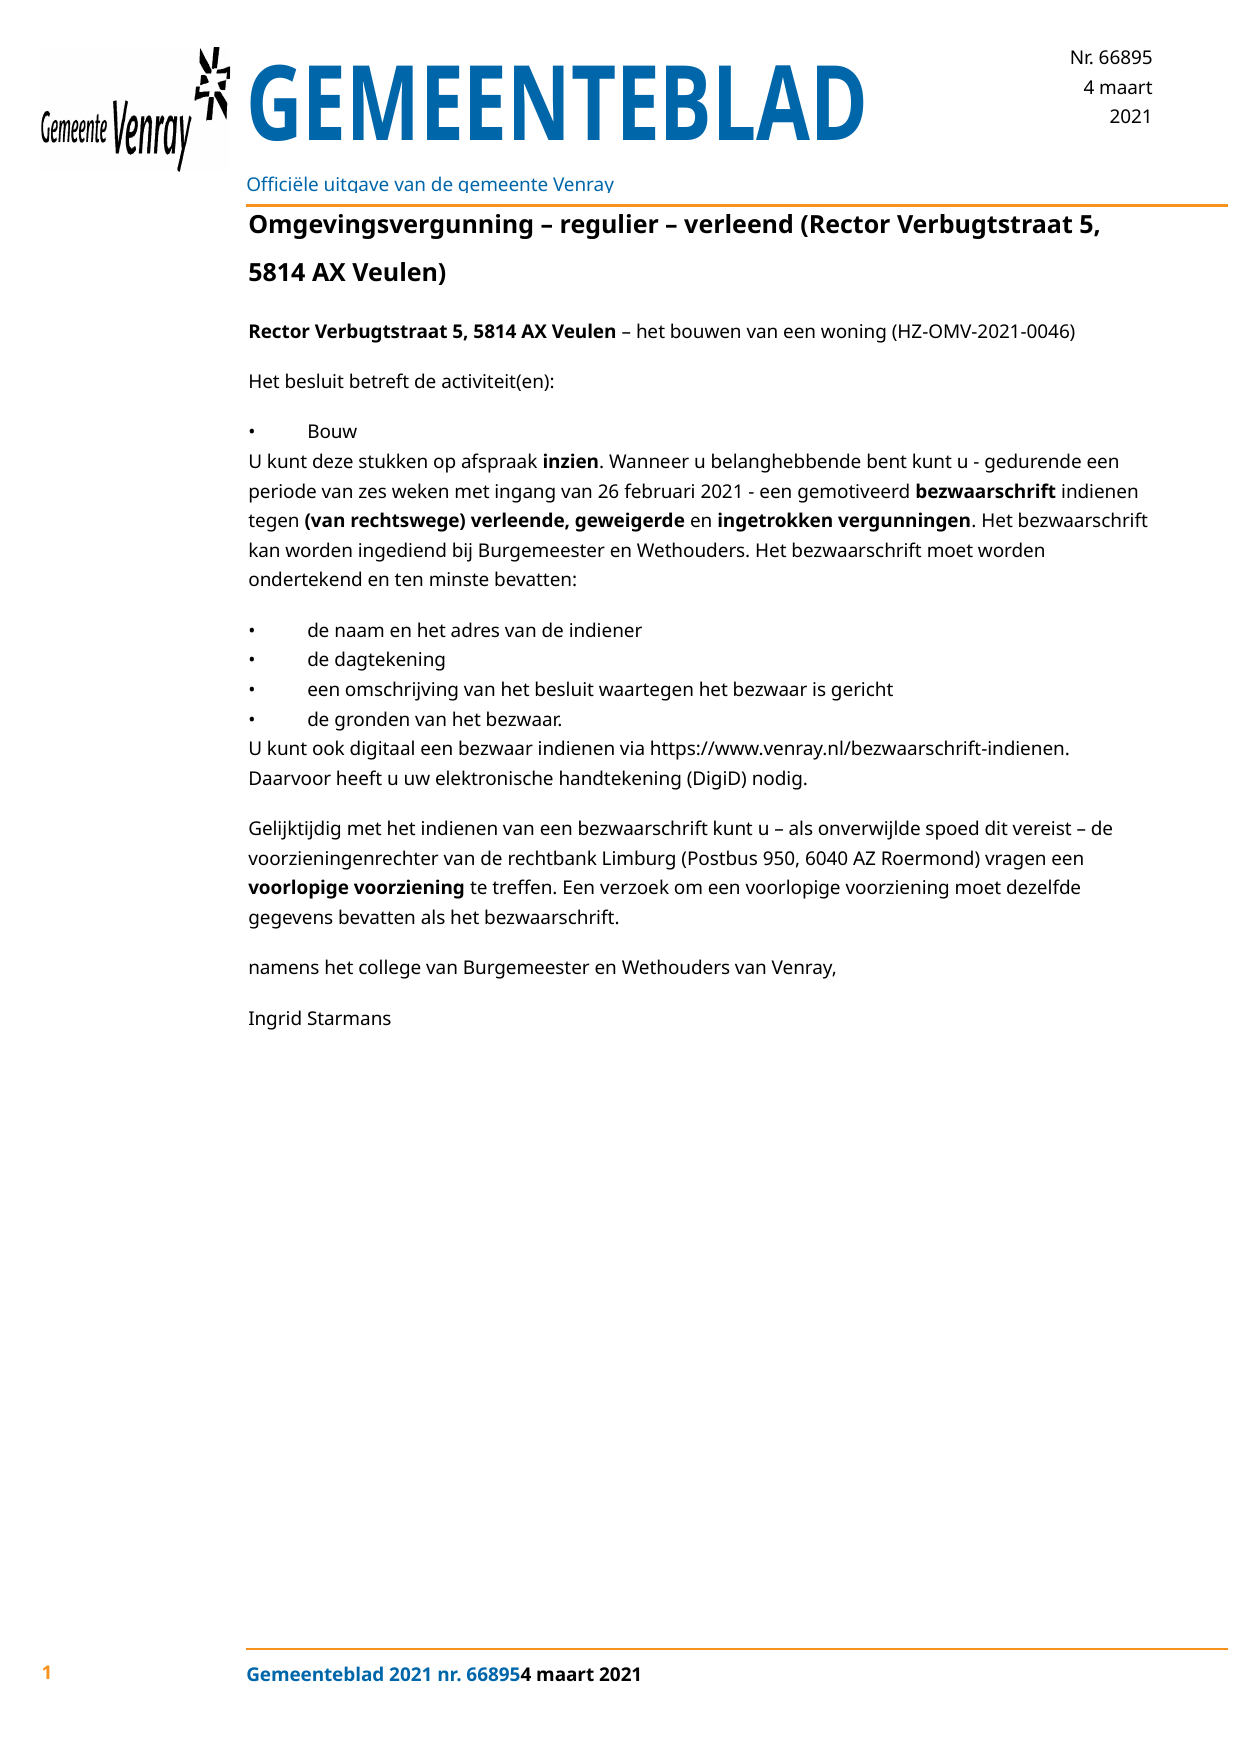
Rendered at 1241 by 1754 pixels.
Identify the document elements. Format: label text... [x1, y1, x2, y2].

list de naam en het adres van de indiener [248, 617, 1152, 643]
text Rector Verbugtstraat 5, 5814 AX Veulen – het bouwen van een woning (HZ-OMV-2021-0046) [248, 318, 1152, 344]
picture [41, 47, 231, 172]
text U kunt ook digitaal een bezwaar indienen via https://www.venray.nl/bezwaarschrift-indienen. Daarvoor heeft u uw elektronische handtekening (DigiD) nodig. [248, 735, 1152, 791]
list een omschrijving van het besluit waartegen het bezwaar is gericht [248, 676, 1152, 702]
text Gelijktijdig met het indienen van een bezwaarschrift kunt u – als onverwijlde spoed dit vereist – de voorzieningenrechter van de rechtbank Limburg (Postbus 950, 6040 AZ Roermond) vragen een voorlopige voorziening te treffen. Een verzoek om een voorlopige voorziening moet dezelfde gegevens bevatten als het bezwaarschrift. [248, 815, 1152, 930]
text Het besluit betreft de activiteit(en): [248, 368, 1152, 394]
list Bouw [248, 419, 1152, 444]
text Omgevingsvergunning – regulier – verleend (Rector Verbugtstraat 5, 5814 AX Veulen) [248, 207, 1152, 288]
text U kunt deze stukken op afspraak inzien. Wanneer u belanghebbende bent kunt u - gedurende een periode van zes weken met ingang van 26 februari 2021 - een gemotiveerd bezwaarschrift indienen tegen (van rechtswege) verleende, geweigerde en ingetrokken vergunningen. Het bezwaarschrift kan worden ingediend bij Burgemeester en Wethouders. Het bezwaarschrift moet worden ondertekend en ten minste bevatten: [248, 448, 1152, 592]
list de dagtekening [248, 647, 1152, 672]
text namens het college van Burgemeester en Wethouders van Venray, [248, 954, 1152, 980]
list de gronden van het bezwaar. [248, 706, 1152, 732]
text Ingrid Starmans [248, 1005, 1152, 1031]
